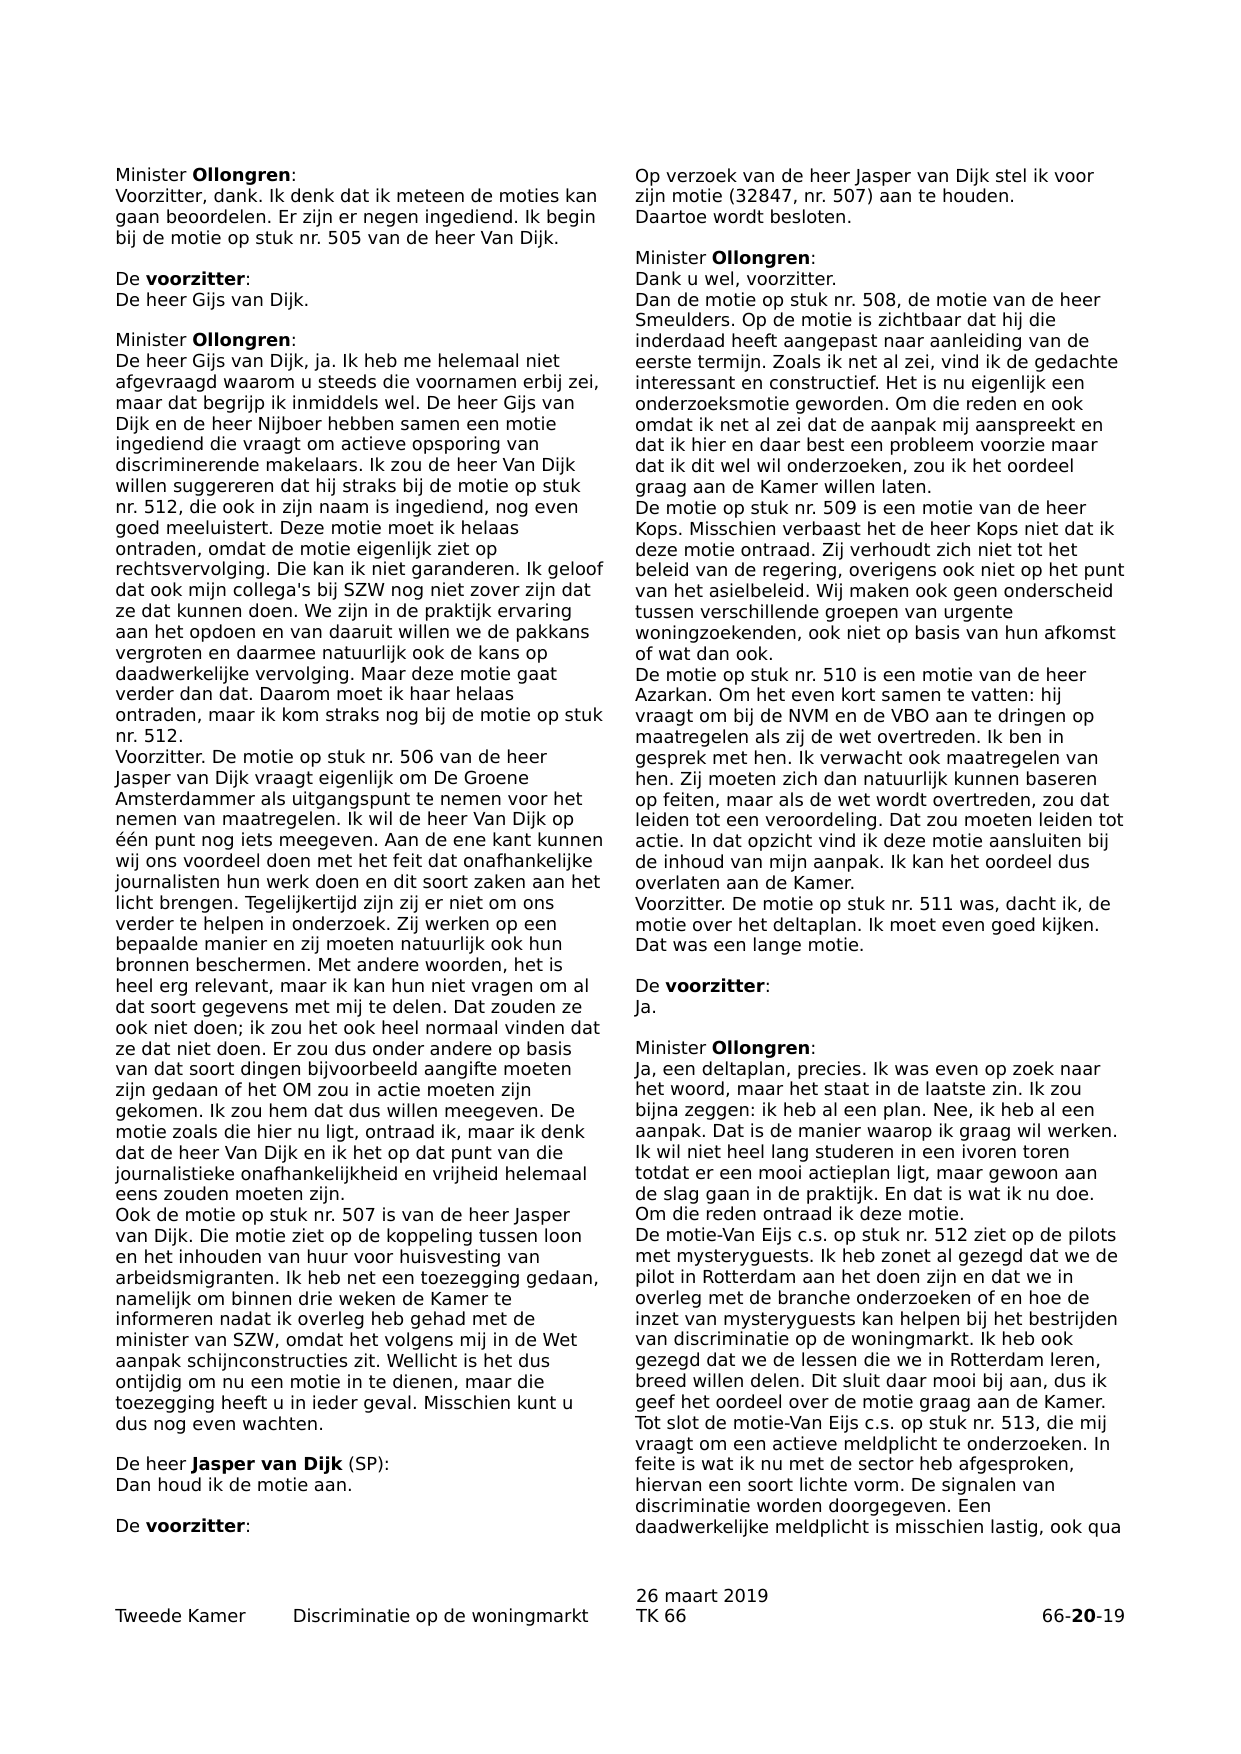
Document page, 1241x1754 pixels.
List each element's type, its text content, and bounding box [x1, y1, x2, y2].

text De heer Gijs van Dijk, ja. Ik heb me helemaal niet afgevraagd waarom u steeds die voornamen erbij zei, maar dat begrijp ik inmiddels wel. De heer Gijs van Dijk en de heer Nijboer hebben samen een motie ingediend die vraagt om actieve opsporing van discriminerende makelaars. Ik zou de heer Van Dijk willen suggereren dat hij straks bij de motie op stuk nr. 512, die ook in zijn naam is ingediend, nog even goed meeluistert. Deze motie moet ik helaas ontraden, omdat de motie eigenlijk ziet op rechtsvervolging. Die kan ik niet garanderen. Ik geloof dat ook mijn collega's bij SZW nog niet zover zijn dat ze dat kunnen doen. We zijn in de praktijk ervaring aan het opdoen en van daaruit willen we de pakkans vergroten en daarmee natuurlijk ook de kans op daadwerkelijke vervolging. Maar deze motie gaat verder dan dat. Daarom moet ik haar helaas ontraden, maar ik kom straks nog bij de motie op stuk nr. 512. [115, 351, 605, 747]
text Ook de motie op stuk nr. 507 is van de heer Jasper van Dijk. Die motie ziet op de koppeling tussen loon en het inhouden van huur voor huisvesting van arbeidsmigranten. Ik heb net een toezegging gedaan, namelijk om binnen drie weken de Kamer te informeren nadat ik overleg heb gehad met de minister van SZW, omdat het volgens mij in de Wet aanpak schijnconstructies zit. Wellicht is het dus ontijdig om nu een motie in te dienen, maar die toezegging heeft u in ieder geval. Misschien kunt u dus nog even wachten. [115, 1205, 605, 1434]
text Op verzoek van de heer Jasper van Dijk stel ik voor zijn motie (32847, nr. 507) aan te houden. [635, 165, 1125, 207]
text Minister Ollongren: [635, 1038, 1125, 1058]
text Voorzitter. De motie op stuk nr. 506 van de heer Jasper van Dijk vraagt eigenlijk om De Groene Amsterdammer als uitgangspunt te nemen voor het nemen van maatregelen. Ik wil de heer Van Dijk op één punt nog iets meegeven. Aan de ene kant kunnen wij ons voordeel doen met het feit dat onafhankelijke journalisten hun werk doen en dit soort zaken aan het licht brengen. Tegelijkertijd zijn zij er niet om ons verder te helpen in onderzoek. Zij werken op een bepaalde manier en zij moeten natuurlijk ook hun bronnen beschermen. Met andere woorden, het is heel erg relevant, maar ik kan hun niet vragen om al dat soort gegevens met mij te delen. Dat zouden ze ook niet doen; ik zou het ook heel normaal vinden dat ze dat niet doen. Er zou dus onder andere op basis van dat soort dingen bijvoorbeeld aangifte moeten zijn gedaan of het OM zou in actie moeten zijn gekomen. Ik zou hem dat dus willen meegeven. De motie zoals die hier nu ligt, ontraad ik, maar ik denk dat de heer Van Dijk en ik het op dat punt van die journalistieke onafhankelijkheid en vrijheid helemaal eens zouden moeten zijn. [115, 747, 605, 1205]
text Minister Ollongren: [115, 330, 605, 351]
text Dan houd ik de motie aan. [115, 1475, 605, 1496]
text Daartoe wordt besloten. [635, 207, 1125, 228]
text De motie op stuk nr. 510 is een motie van de heer Azarkan. Om het even kort samen te vatten: hij vraagt om bij de NVM en de VBO aan te dringen op maatregelen als zij de wet overtreden. Ik ben in gesprek met hen. Ik verwacht ook maatregelen van hen. Zij moeten zich dan natuurlijk kunnen baseren op feiten, maar als de wet wordt overtreden, zou dat leiden tot een veroordeling. Dat zou moeten leiden tot actie. In dat opzicht vind ik deze motie aansluiten bij de inhoud van mijn aanpak. Ik kan het oordeel dus overlaten aan de Kamer. [635, 664, 1125, 893]
text Ja. [635, 997, 1125, 1018]
text De voorzitter: [115, 268, 605, 289]
text De motie op stuk nr. 509 is een motie van de heer Kops. Misschien verbaast het de heer Kops niet dat ik deze motie ontraad. Zij verhoudt zich niet tot het beleid van de regering, overigens ook niet op het punt van het asielbeleid. Wij maken ook geen onderscheid tussen verschillende groepen van urgente woningzoekenden, ook niet op basis van hun afkomst of wat dan ook. [635, 498, 1125, 664]
text Dan de motie op stuk nr. 508, de motie van de heer Smeulders. Op de motie is zichtbaar dat hij die inderdaad heeft aangepast naar aanleiding van de eerste termijn. Zoals ik net al zei, vind ik de gedachte interessant en constructief. Het is nu eigenlijk een onderzoeksmotie geworden. Om die reden en ook omdat ik net al zei dat de aanpak mij aanspreekt en dat ik hier en daar best een probleem voorzie maar dat ik dit wel wil onderzoeken, zou ik het oordeel graag aan de Kamer willen laten. [635, 289, 1125, 498]
text Tot slot de motie-Van Eijs c.s. op stuk nr. 513, die mij vraagt om een actieve meldplicht te onderzoeken. In feite is wat ik nu met de sector heb afgesproken, hiervan een soort lichte vorm. De signalen van discriminatie worden doorgegeven. Een daadwerkelijke meldplicht is misschien lastig, ook qua [635, 1412, 1125, 1537]
text De motie-Van Eijs c.s. op stuk nr. 512 ziet op de pilots met mysteryguests. Ik heb zonet al gezegd dat we de pilot in Rotterdam aan het doen zijn en dat we in overleg met de branche onderzoeken of en hoe de inzet van mysteryguests kan helpen bij het bestrijden van discriminatie op de woningmarkt. Ik heb ook gezegd dat we de lessen die we in Rotterdam leren, breed willen delen. Dit sluit daar mooi bij aan, dus ik geef het oordeel over de motie graag aan de Kamer. [635, 1225, 1125, 1412]
text De voorzitter: [635, 976, 1125, 997]
text Ja, een deltaplan, precies. Ik was even op zoek naar het woord, maar het staat in de laatste zin. Ik zou bijna zeggen: ik heb al een plan. Nee, ik heb al een aanpak. Dat is de manier waarop ik graag wil werken. Ik wil niet heel lang studeren in een ivoren toren totdat er een mooi actieplan ligt, maar gewoon aan de slag gaan in de praktijk. En dat is wat ik nu doe. Om die reden ontraad ik deze motie. [635, 1058, 1125, 1225]
text De voorzitter: [115, 1516, 605, 1536]
text Voorzitter. De motie op stuk nr. 511 was, dacht ik, de motie over het deltaplan. Ik moet even goed kijken. Dat was een lange motie. [635, 893, 1125, 956]
text Voorzitter, dank. Ik denk dat ik meteen de moties kan gaan beoordelen. Er zijn er negen ingediend. Ik begin bij de motie op stuk nr. 505 van de heer Van Dijk. [115, 186, 605, 248]
text Minister Ollongren: [635, 248, 1125, 268]
text De heer Gijs van Dijk. [115, 289, 605, 310]
text Dank u wel, voorzitter. [635, 268, 1125, 289]
text Minister Ollongren: [115, 165, 605, 186]
text De heer Jasper van Dijk (SP): [115, 1454, 605, 1475]
